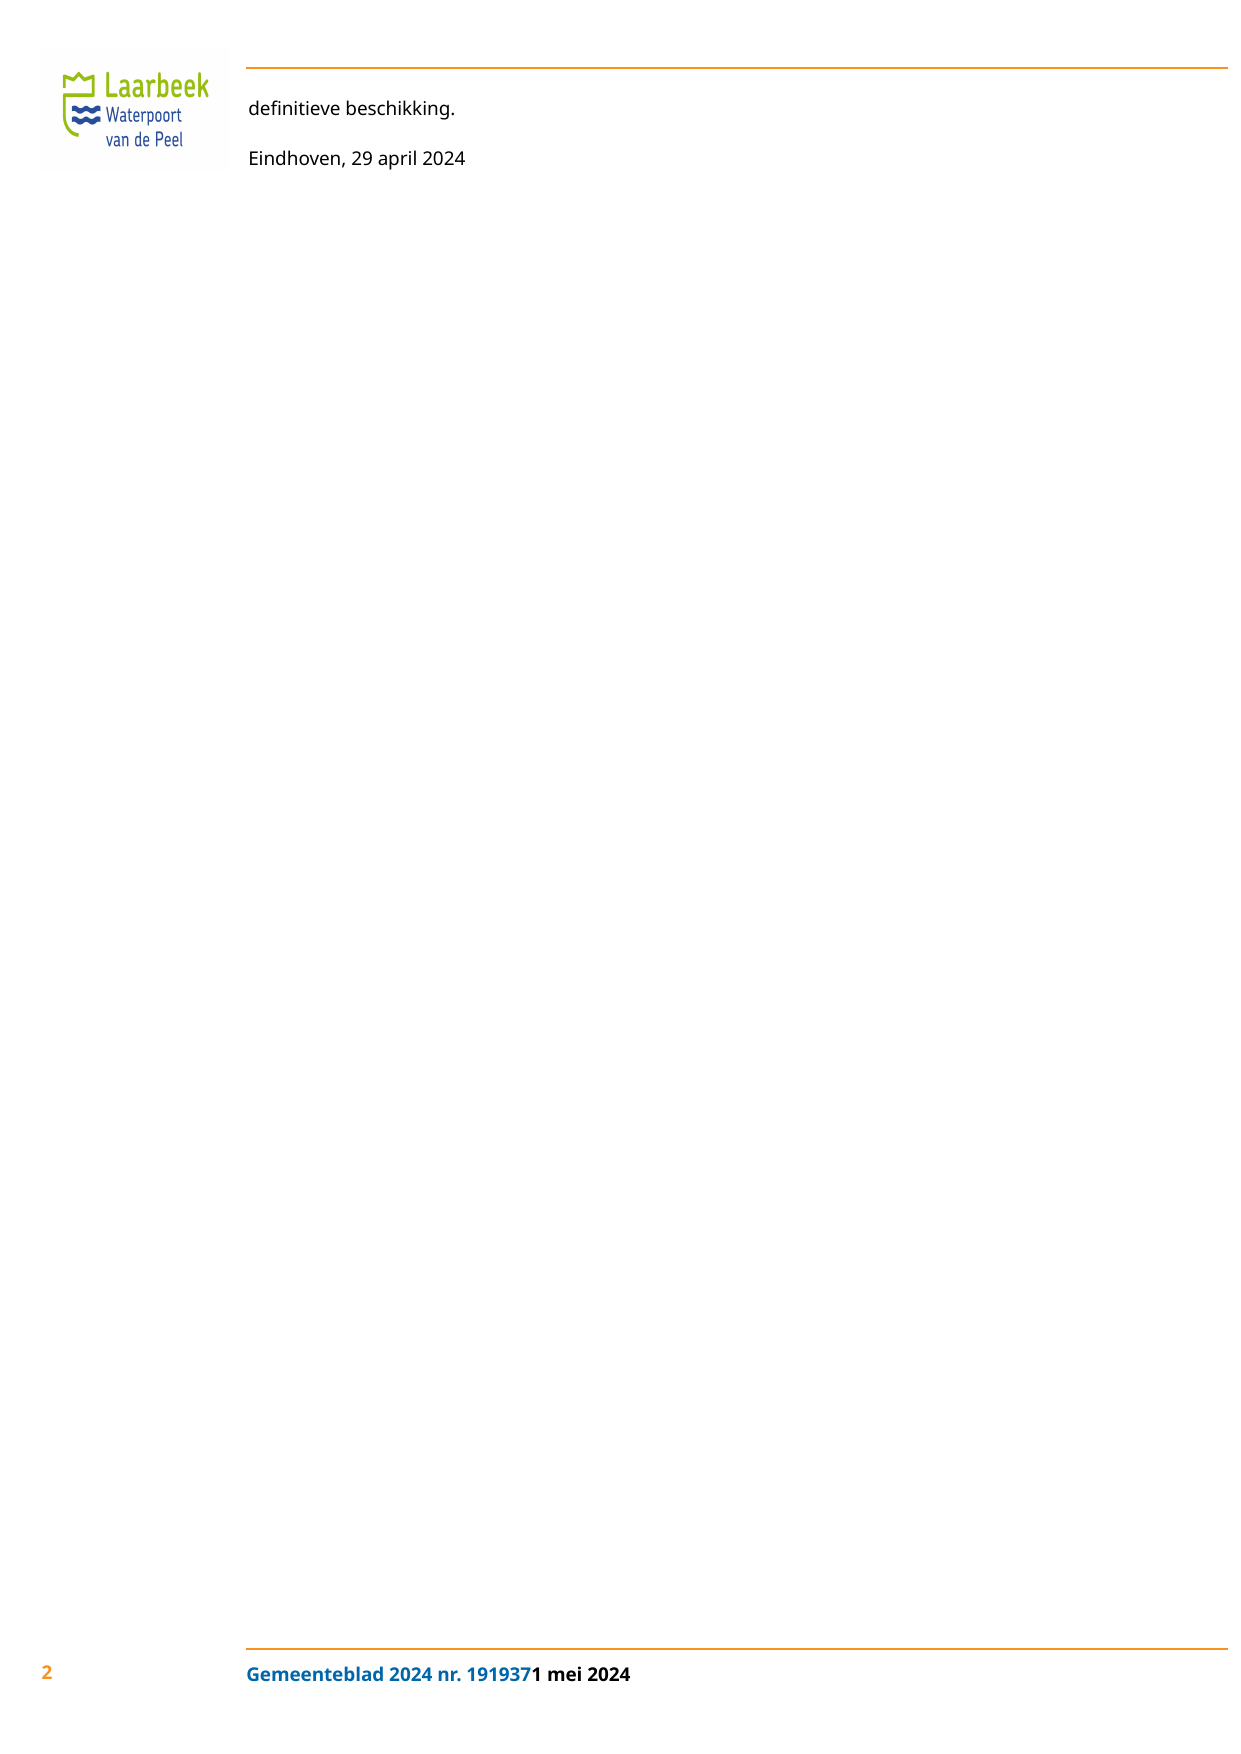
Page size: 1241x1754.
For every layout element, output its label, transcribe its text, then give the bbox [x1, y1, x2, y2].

text definitieve beschikking. [248, 95, 1152, 121]
text Eindhoven, 29 april 2024 [248, 145, 1152, 171]
picture [41, 47, 231, 172]
